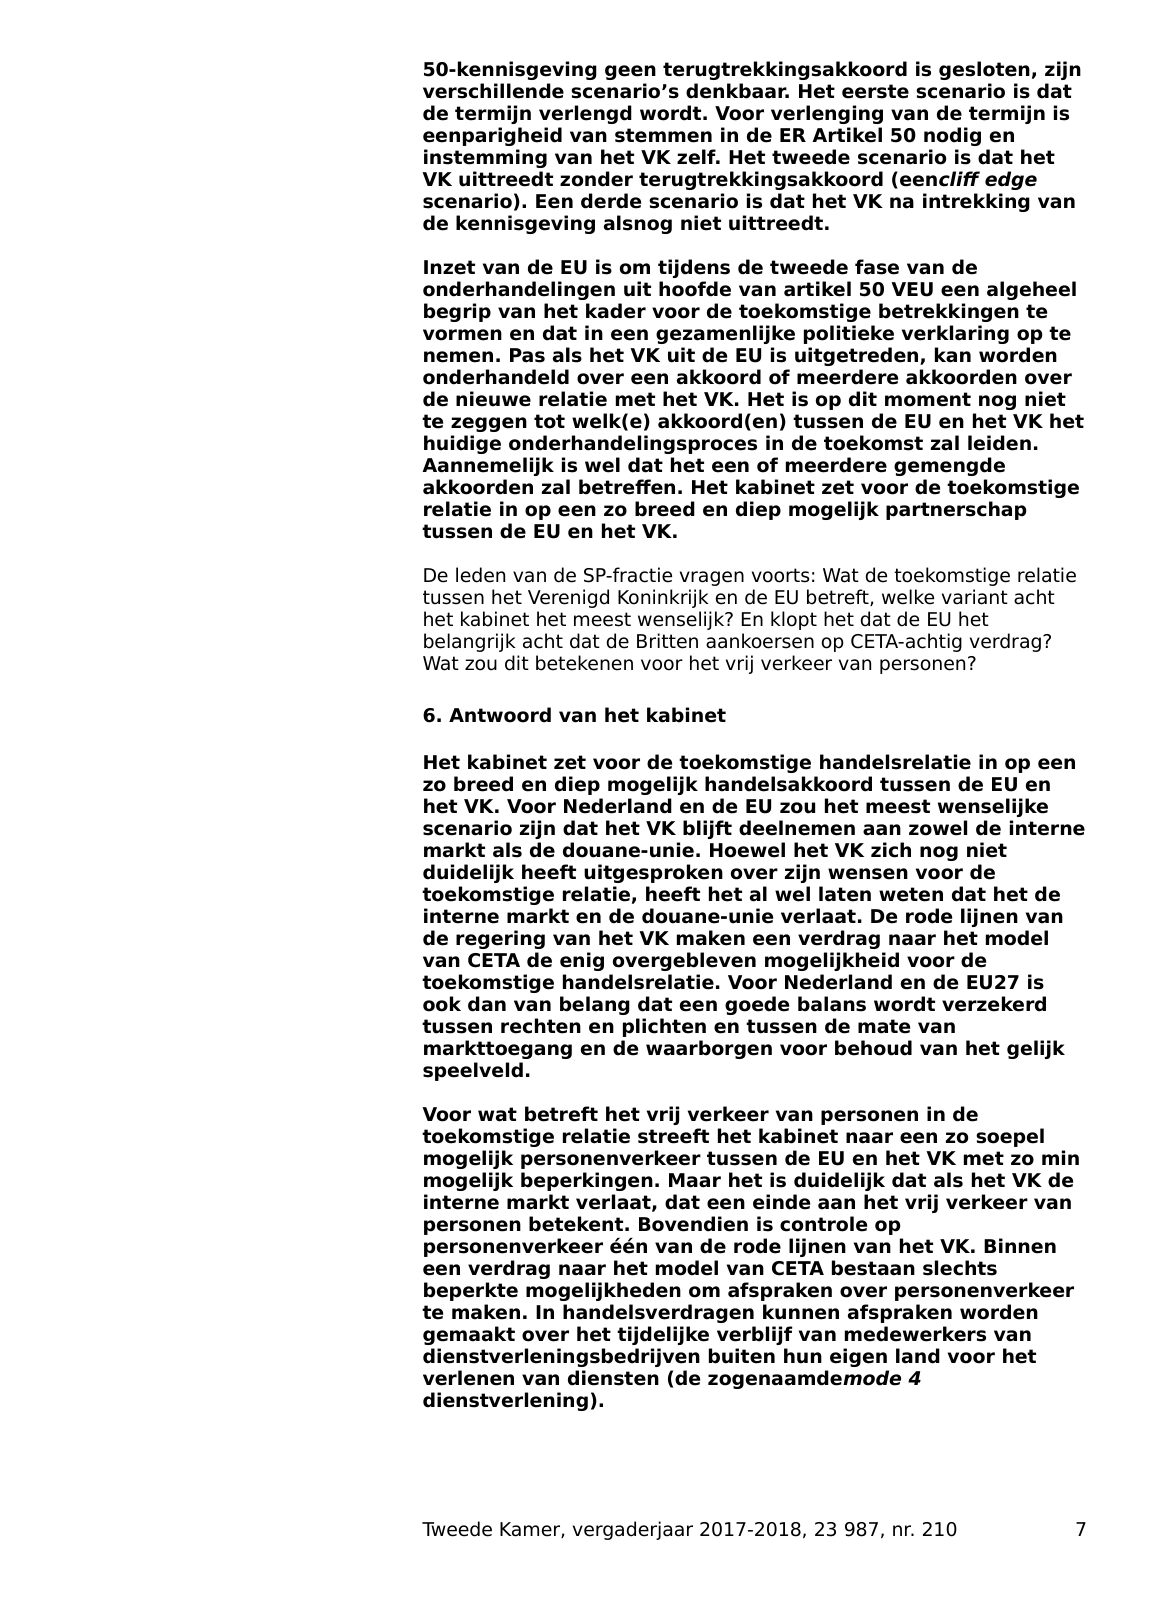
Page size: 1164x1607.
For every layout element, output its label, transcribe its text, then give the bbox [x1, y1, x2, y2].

text De leden van de SP-fractie vragen voorts: Wat de toekomstige relatie tussen het Verenigd Koninkrijk en de EU betreft, welke variant acht het kabinet het meest wenselijk? En klopt het dat de EU het belangrijk acht dat de Britten aankoersen op CETA-achtig verdrag? Wat zou dit betekenen voor het vrij verkeer van personen? [422, 565, 1087, 675]
text 50-kennisgeving geen terugtrekkingsakkoord is gesloten, zijn verschillende scenario’s denkbaar. Het eerste scenario is dat de termijn verlengd wordt. Voor verlenging van de termijn is eenparigheid van stemmen in de ER Artikel 50 nodig en instemming van het VK zelf. Het tweede scenario is dat het VK uittreedt zonder terugtrekkingsakkoord (eencliff edge scenario). Een derde scenario is dat het VK na intrekking van de kennisgeving alsnog niet uittreedt. [422, 59, 1087, 235]
text Inzet van de EU is om tijdens de tweede fase van de onderhandelingen uit hoofde van artikel 50 VEU een algeheel begrip van het kader voor de toekomstige betrekkingen te vormen en dat in een gezamenlijke politieke verklaring op te nemen. Pas als het VK uit de EU is uitgetreden, kan worden onderhandeld over een akkoord of meerdere akkoorden over de nieuwe relatie met het VK. Het is op dit moment nog niet te zeggen tot welk(e) akkoord(en) tussen de EU en het VK het huidige onderhandelingsproces in de toekomst zal leiden. Aannemelijk is wel dat het een of meerdere gemengde akkoorden zal betreffen. Het kabinet zet voor de toekomstige relatie in op een zo breed en diep mogelijk partnerschap tussen de EU en het VK. [422, 257, 1087, 543]
subtitle 6. Antwoord van het kabinet [422, 705, 1087, 727]
text Het kabinet zet voor de toekomstige handelsrelatie in op een zo breed en diep mogelijk handelsakkoord tussen de EU en het VK. Voor Nederland en de EU zou het meest wenselijke scenario zijn dat het VK blijft deelnemen aan zowel de interne markt als de douane-unie. Hoewel het VK zich nog niet duidelijk heeft uitgesproken over zijn wensen voor de toekomstige relatie, heeft het al wel laten weten dat het de interne markt en de douane-unie verlaat. De rode lijnen van de regering van het VK maken een verdrag naar het model van CETA de enig overgebleven mogelijkheid voor de toekomstige handelsrelatie. Voor Nederland en de EU27 is ook dan van belang dat een goede balans wordt verzekerd tussen rechten en plichten en tussen de mate van markttoegang en de waarborgen voor behoud van het gelijk speelveld. [422, 752, 1087, 1082]
text Voor wat betreft het vrij verkeer van personen in de toekomstige relatie streeft het kabinet naar een zo soepel mogelijk personenverkeer tussen de EU en het VK met zo min mogelijk beperkingen. Maar het is duidelijk dat als het VK de interne markt verlaat, dat een einde aan het vrij verkeer van personen betekent. Bovendien is controle op personenverkeer één van de rode lijnen van het VK. Binnen een verdrag naar het model van CETA bestaan slechts beperkte mogelijkheden om afspraken over personenverkeer te maken. In handelsverdragen kunnen afspraken worden gemaakt over het tijdelijke verblijf van medewerkers van dienstverleningsbedrijven buiten hun eigen land voor het verlenen van diensten (de zogenaamdemode 4 dienstverlening). [422, 1104, 1087, 1411]
